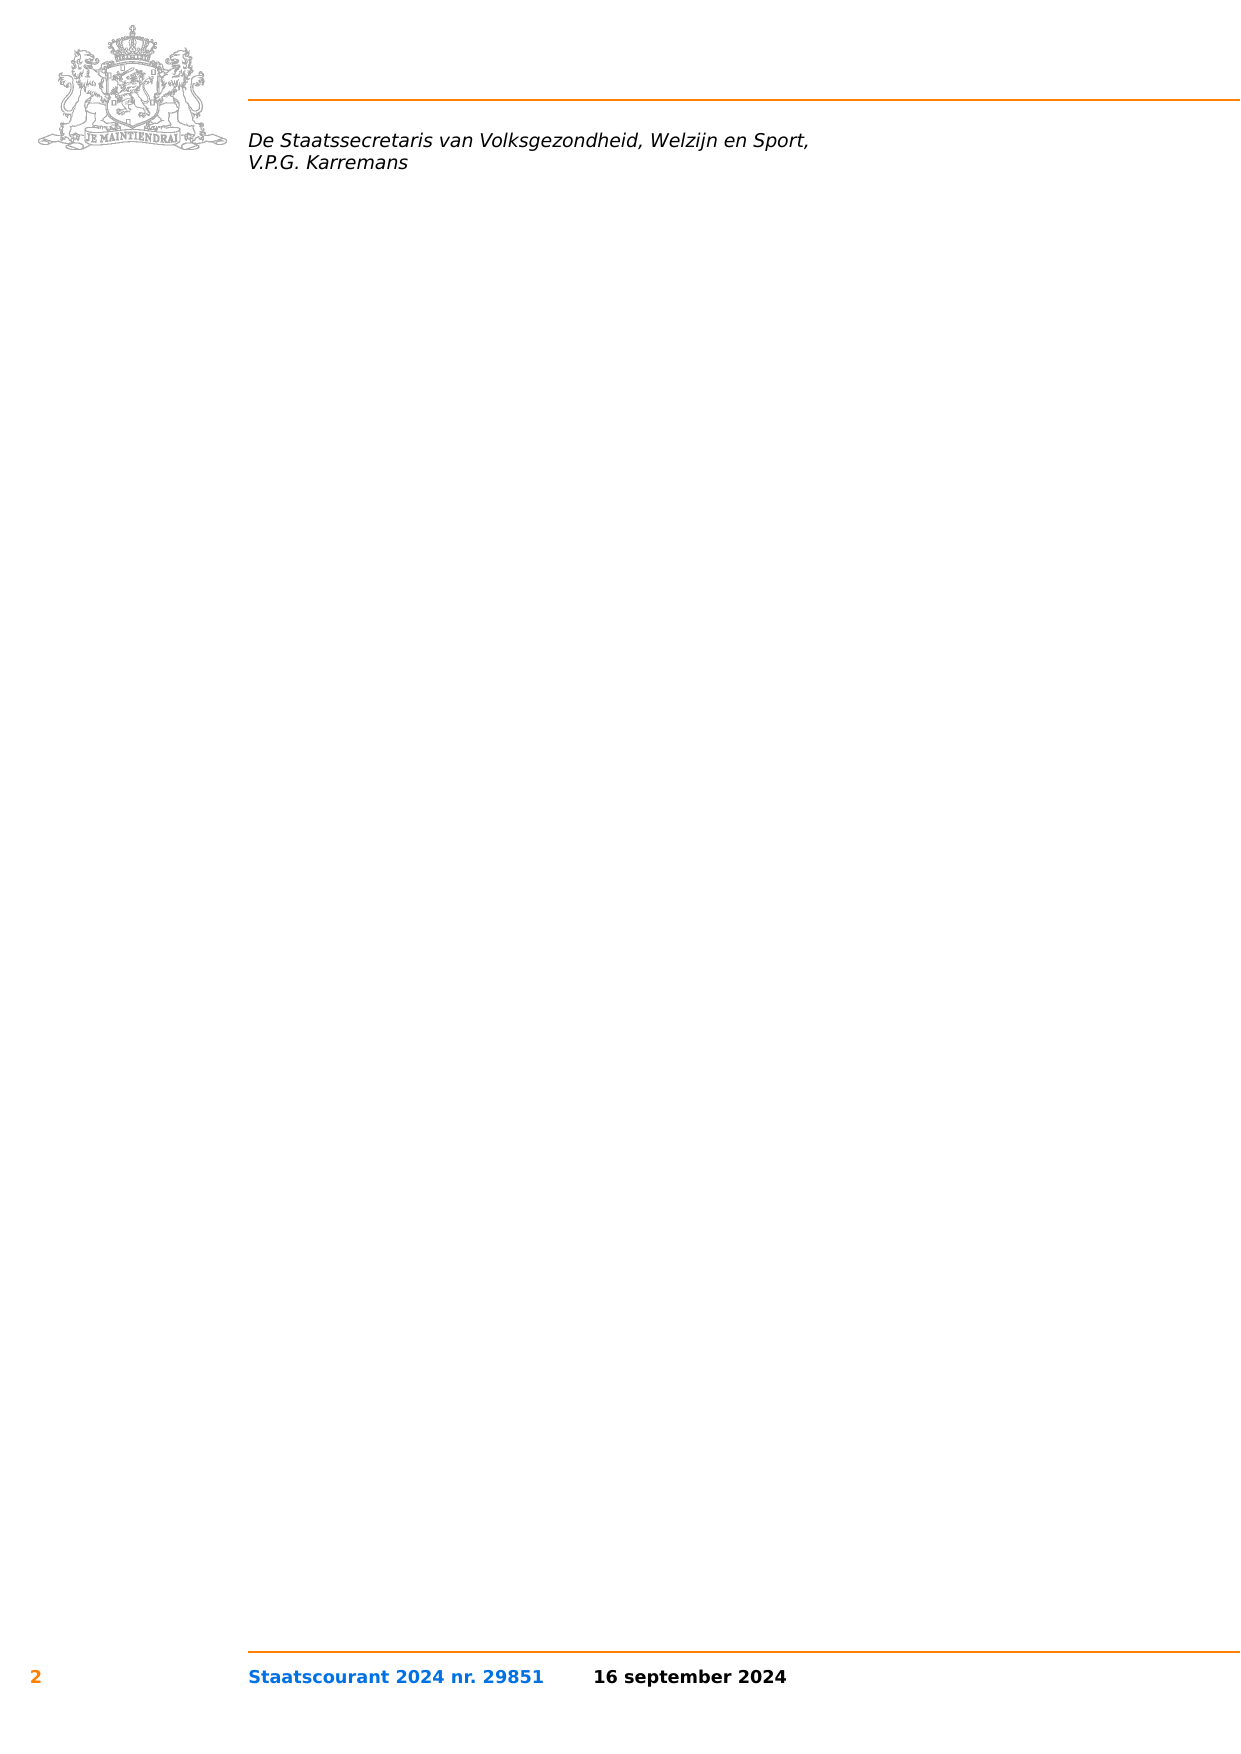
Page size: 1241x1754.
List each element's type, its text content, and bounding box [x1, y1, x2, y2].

text De Staatssecretaris van Volksgezondheid, Welzijn en Sport, V.P.G. Karremans [248, 130, 1163, 174]
picture [38, 25, 227, 150]
